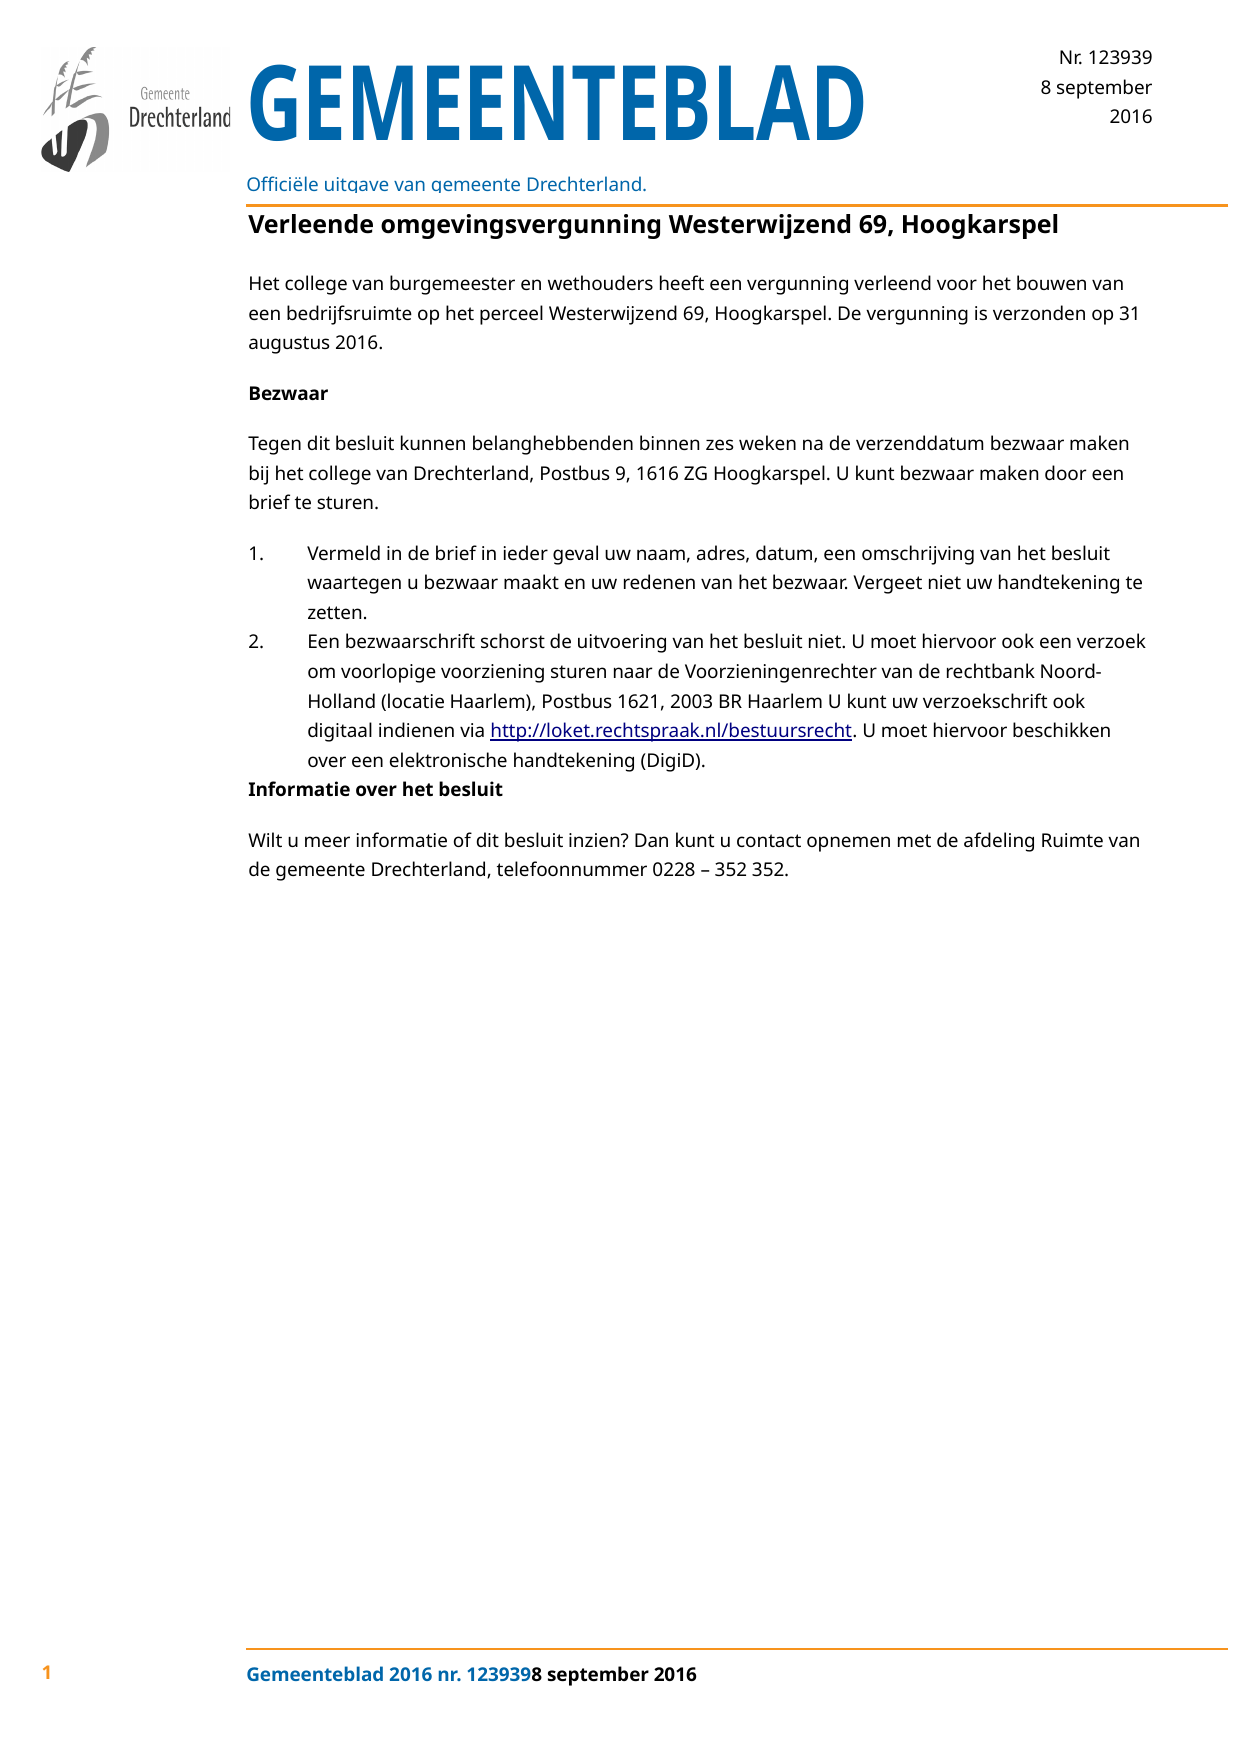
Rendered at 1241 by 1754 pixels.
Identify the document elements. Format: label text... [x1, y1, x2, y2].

text Tegen dit besluit kunnen belanghebbenden binnen zes weken na de verzenddatum bezwaar maken bij het college van Drechterland, Postbus 9, 1616 ZG Hoogkarspel. U kunt bezwaar maken door een brief te sturen. [248, 430, 1152, 515]
text Informatie over het besluit [248, 777, 1152, 802]
text Verleende omgevingsvergunning Westerwijzend 69, Hoogkarspel [248, 207, 1152, 241]
text Wilt u meer informatie of dit besluit inzien? Dan kunt u contact opnemen met de afdeling Ruimte van de gemeente Drechterland, telefoonnummer 0228 – 352 352. [248, 827, 1152, 882]
picture [41, 47, 231, 172]
list Een bezwaarschrift schorst de uitvoering van het besluit niet. U moet hiervoor ook een verzoek om voorlopige voorziening sturen naar de Voorzieningenrechter van de rechtbank Noord-Holland (locatie Haarlem), Postbus 1621, 2003 BR Haarlem U kunt uw verzoekschrift ook digitaal indienen via http://loket.rechtspraak.nl/bestuursrecht. U moet hiervoor beschikken over een elektronische handtekening (DigiD). [248, 629, 1152, 773]
text Bezwaar [248, 380, 1152, 406]
text Het college van burgemeester en wethouders heeft een vergunning verleend voor het bouwen van een bedrijfsruimte op het perceel Westerwijzend 69, Hoogkarspel. De vergunning is verzonden op 31 augustus 2016. [248, 270, 1152, 355]
list Vermeld in de brief in ieder geval uw naam, adres, datum, een omschrijving van het besluit waartegen u bezwaar maakt en uw redenen van het bezwaar. Vergeet niet uw handtekening te zetten. [248, 540, 1152, 625]
